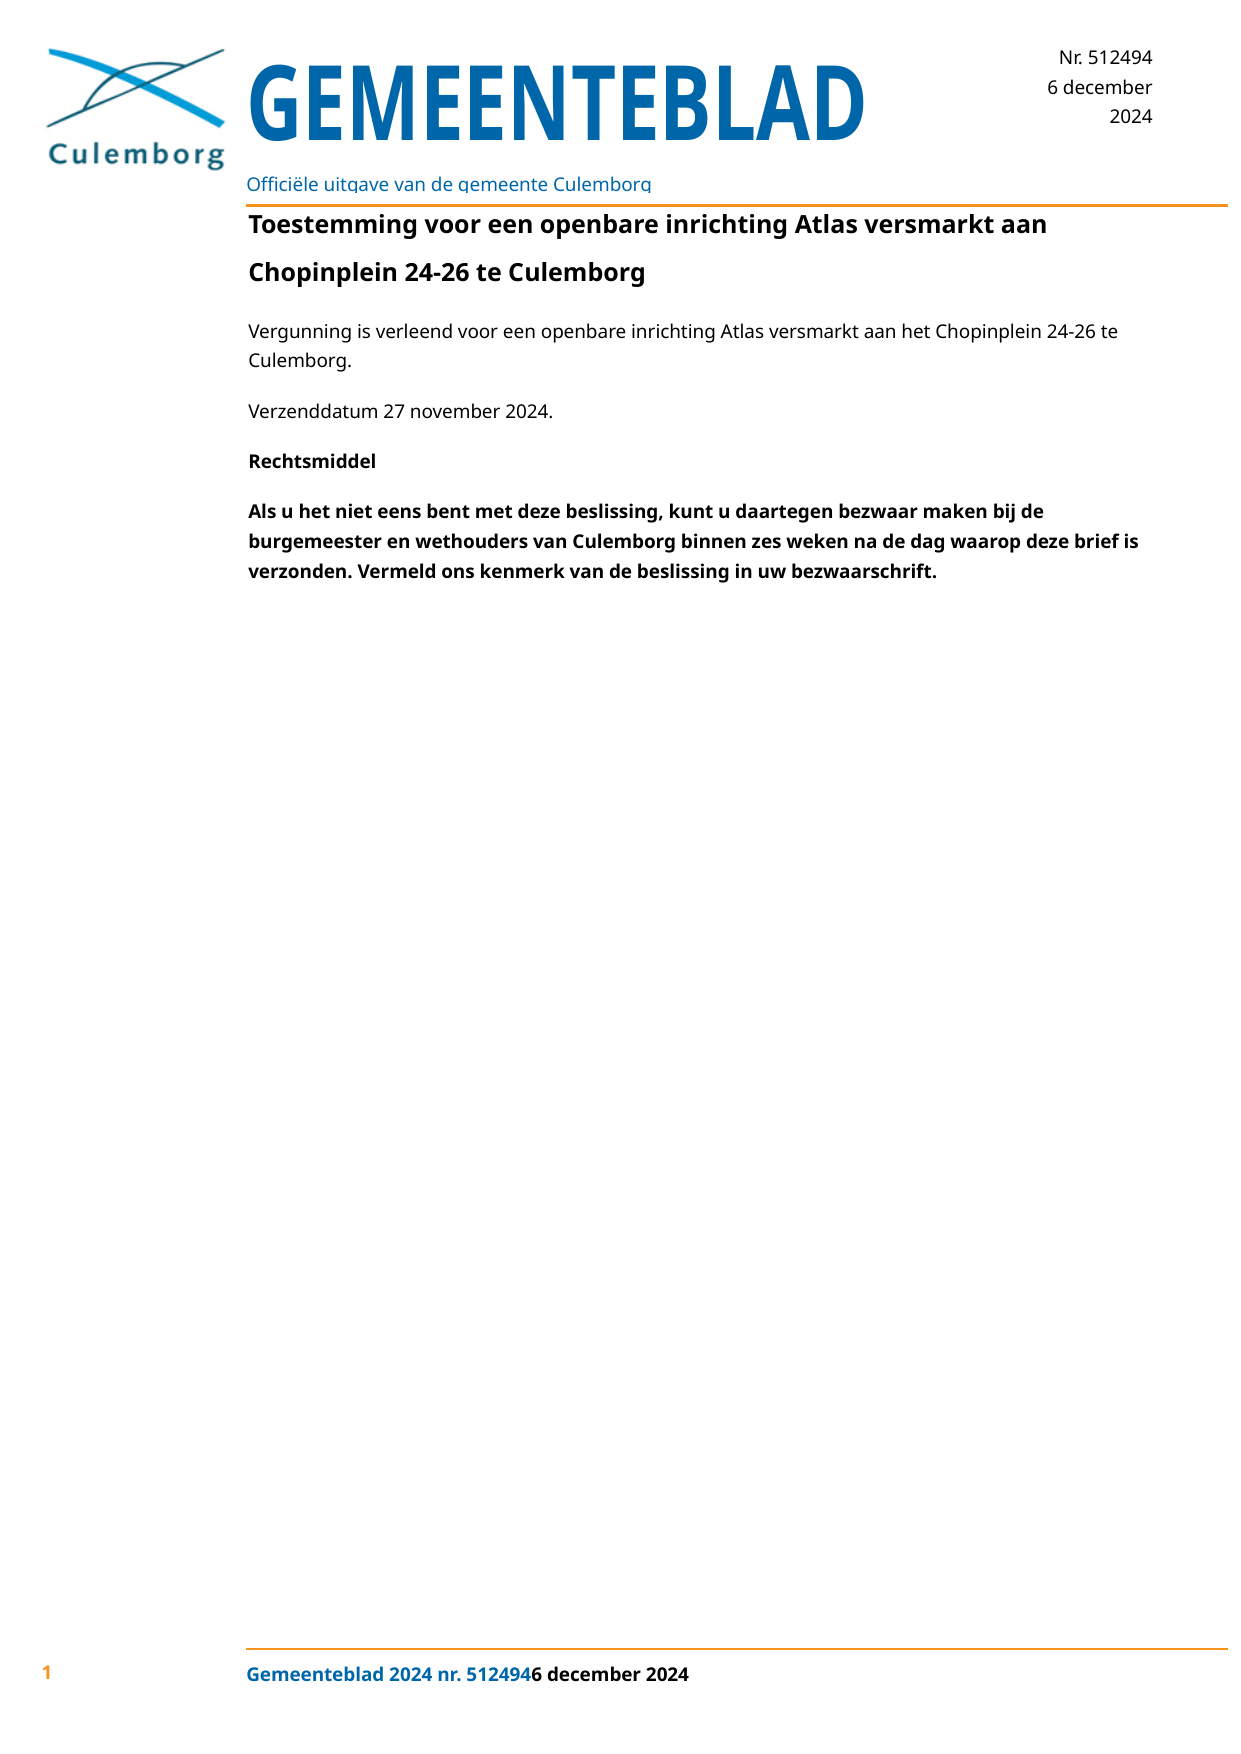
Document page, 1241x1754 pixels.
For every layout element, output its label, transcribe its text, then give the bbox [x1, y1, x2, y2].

text Toestemming voor een openbare inrichting Atlas versmarkt aan Chopinplein 24-26 te Culemborg [248, 207, 1152, 288]
picture [41, 47, 231, 172]
text Verzenddatum 27 november 2024. [248, 398, 1152, 424]
text Vergunning is verleend voor een openbare inrichting Atlas versmarkt aan het Chopinplein 24-26 te Culemborg. [248, 318, 1152, 373]
text Als u het niet eens bent met deze beslissing, kunt u daartegen bezwaar maken bij de burgemeester en wethouders van Culemborg binnen zes weken na de dag waarop deze brief is verzonden. Vermeld ons kenmerk van de beslissing in uw bezwaarschrift. [248, 499, 1152, 584]
text Rechtsmiddel [248, 448, 1152, 474]
